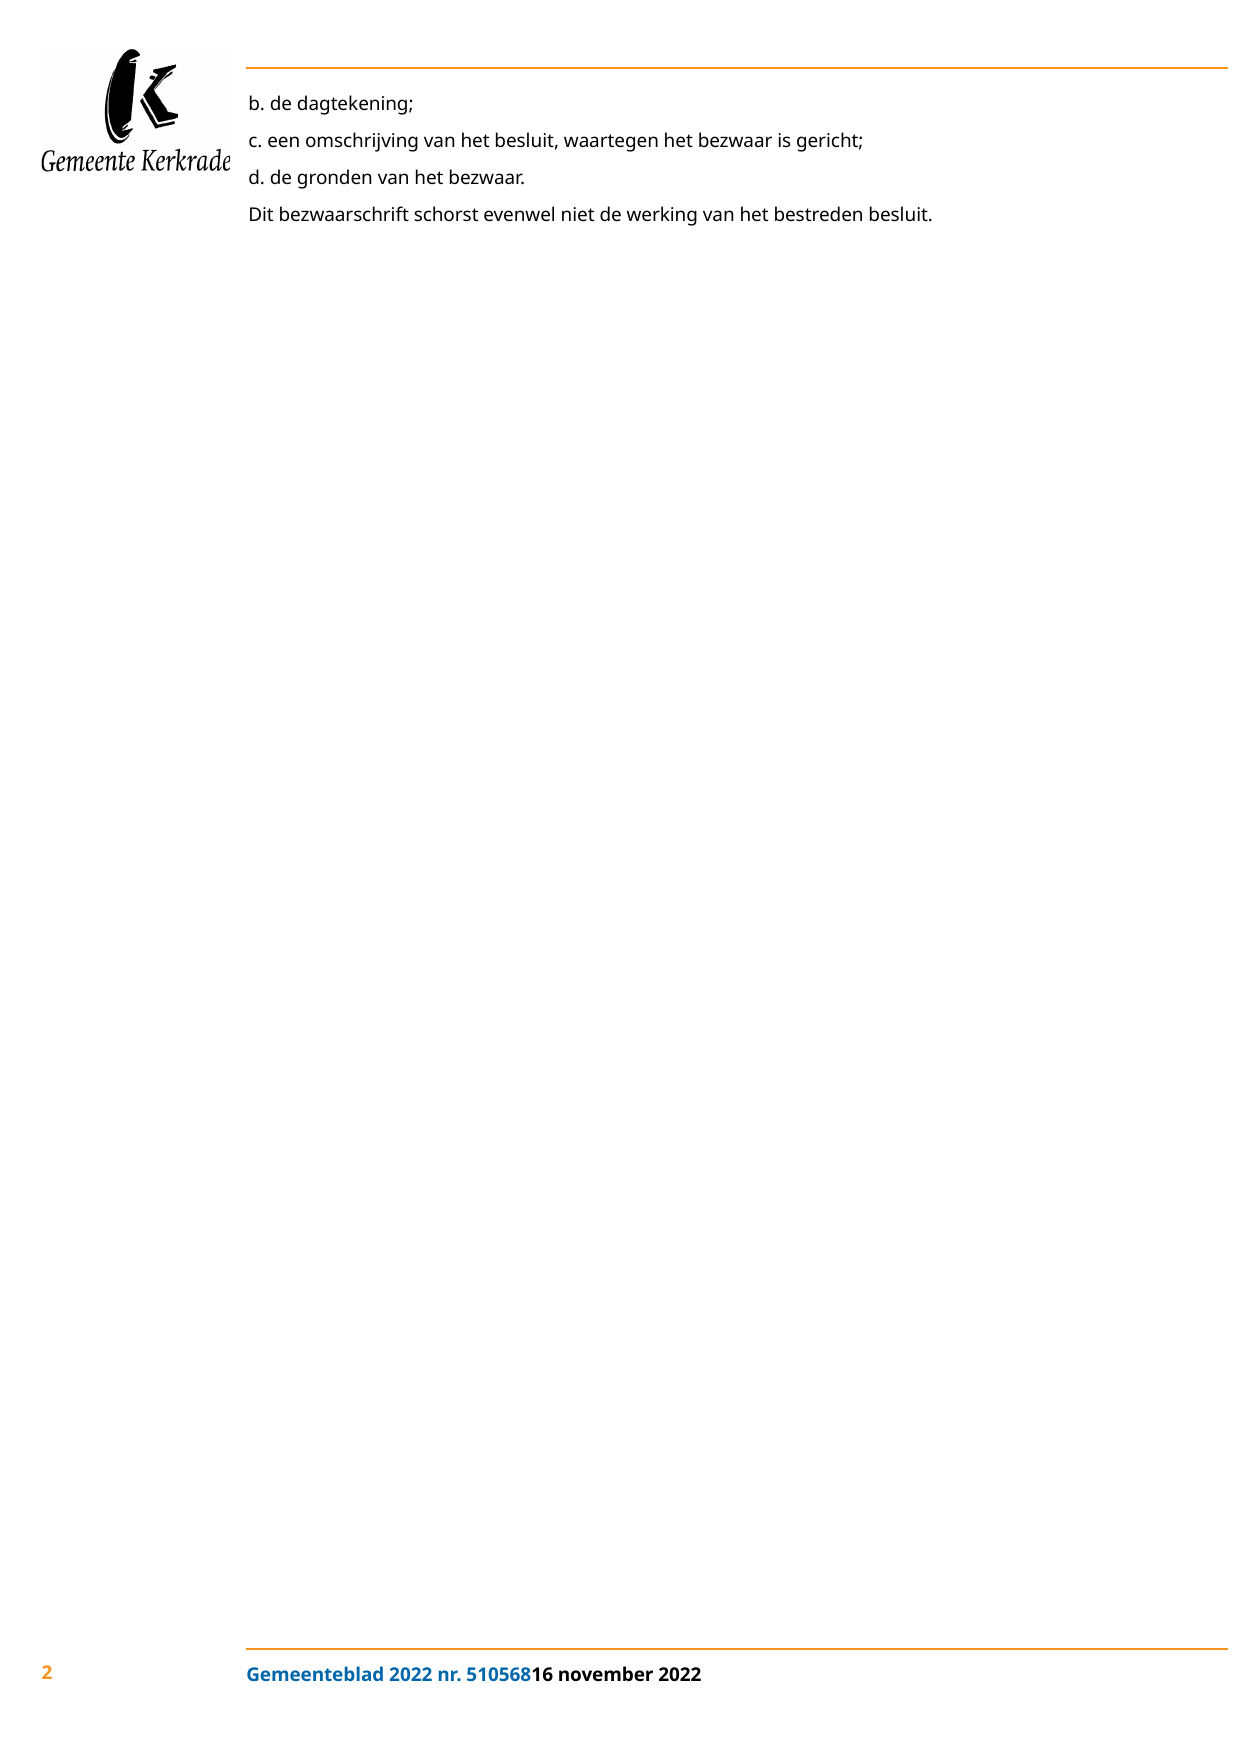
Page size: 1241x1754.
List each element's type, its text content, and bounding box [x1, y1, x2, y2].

text b. de dagtekening; [248, 95, 1152, 114]
picture [41, 47, 231, 172]
text c. een omschrijving van het besluit, waartegen het bezwaar is gericht; [248, 132, 1152, 151]
text d. de gronden van het bezwaar. [248, 169, 1152, 188]
text Dit bezwaarschrift schorst evenwel niet de werking van het bestreden besluit. [248, 206, 1152, 225]
